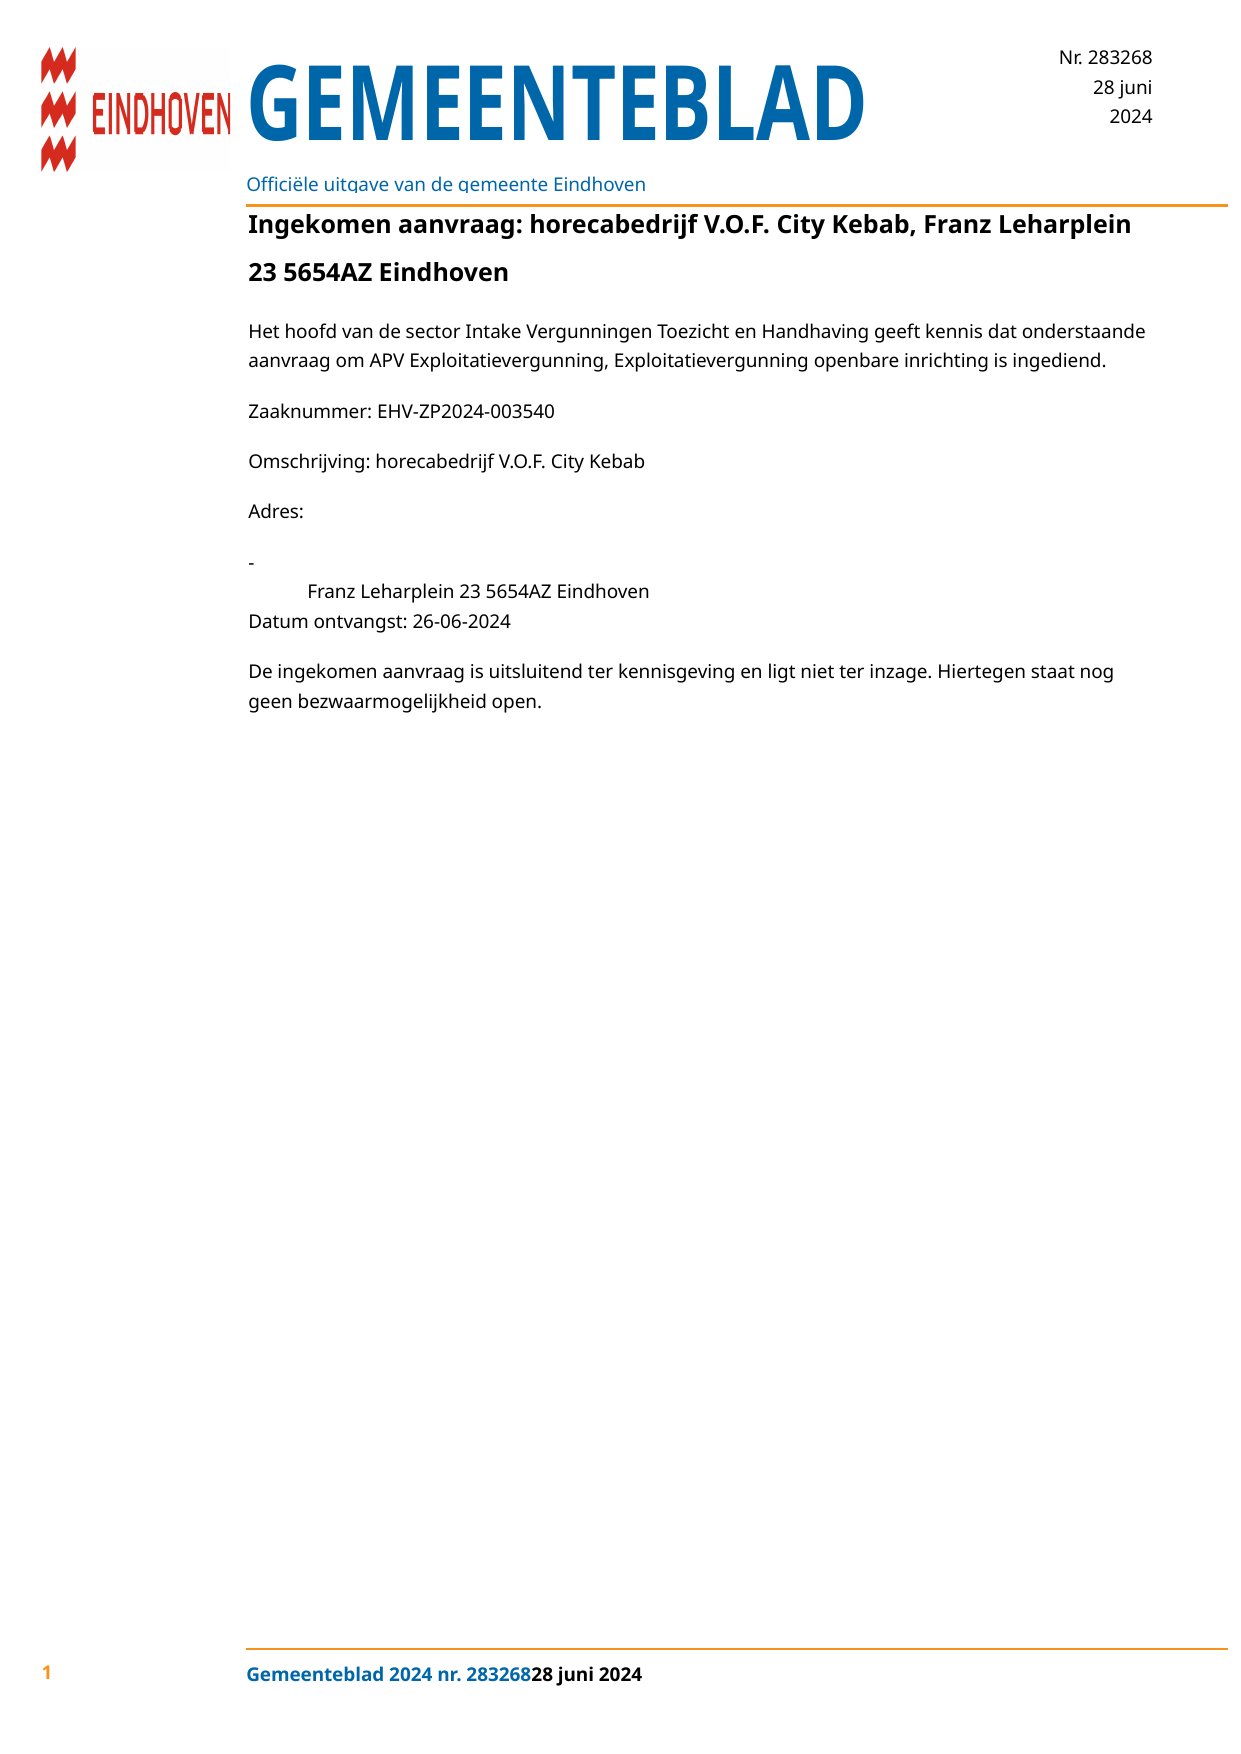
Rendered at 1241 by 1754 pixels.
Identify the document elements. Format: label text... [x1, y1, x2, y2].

text De ingekomen aanvraag is uitsluitend ter kennisgeving en ligt niet ter inzage. Hiertegen staat nog geen bezwaarmogelijkheid open. [248, 659, 1152, 714]
text Het hoofd van de sector Intake Vergunningen Toezicht en Handhaving geeft kennis dat onderstaande aanvraag om APV Exploitatievergunning, Exploitatievergunning openbare inrichting is ingediend. [248, 318, 1152, 373]
text Omschrijving: horecabedrijf V.O.F. City Kebab [248, 448, 1152, 474]
picture [41, 47, 231, 172]
text Adres: [248, 499, 1152, 524]
list Franz Leharplein 23 5654AZ Eindhoven [248, 579, 1152, 604]
text Zaaknummer: EHV-ZP2024-003540 [248, 398, 1152, 424]
text Datum ontvangst: 26-06-2024 [248, 608, 1152, 634]
text Ingekomen aanvraag: horecabedrijf V.O.F. City Kebab, Franz Leharplein 23 5654AZ Eindhoven [248, 207, 1152, 288]
